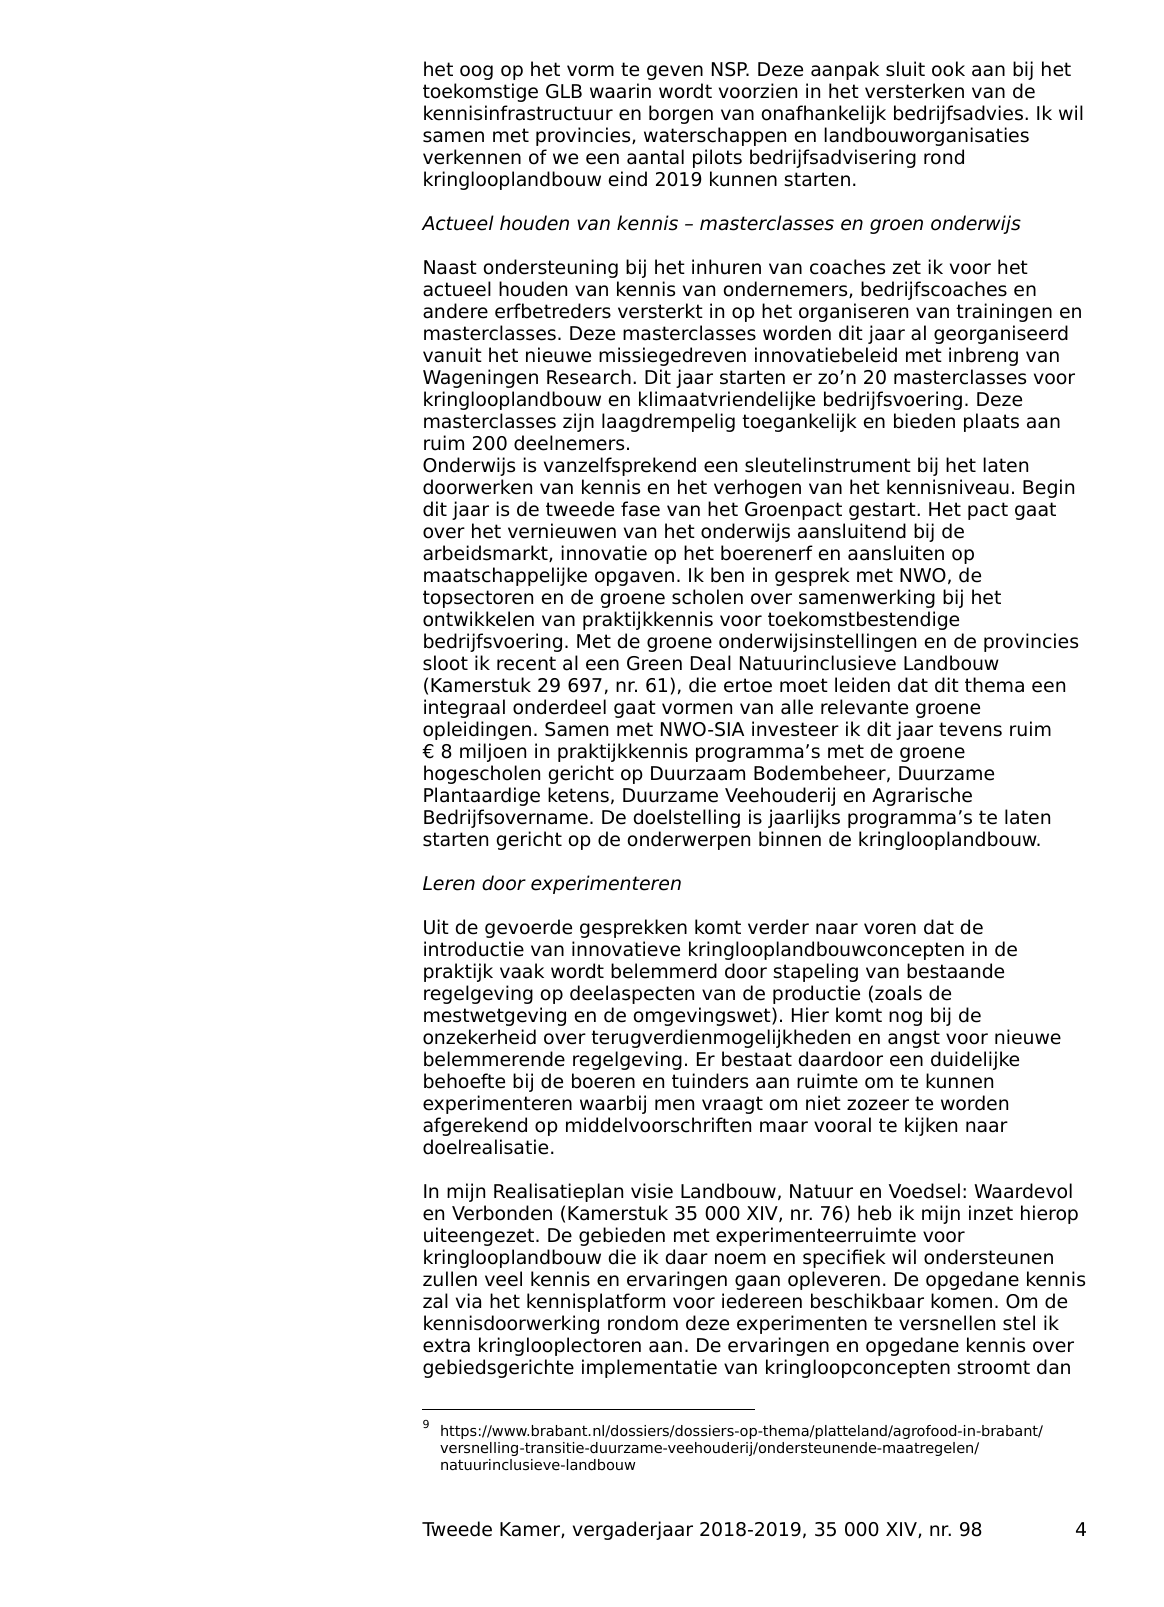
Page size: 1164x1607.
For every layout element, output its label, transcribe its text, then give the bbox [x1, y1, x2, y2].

text https://www.brabant.nl/dossiers/dossiers-op-thema/platteland/agrofood-in-brabant/versnelling-transitie-duurzame-veehouderij/ondersteunende-maatregelen/natuurinclusieve-landbouw [422, 1418, 1087, 1474]
subtitle Actueel houden van kennis – masterclasses en groen onderwijs [422, 213, 1087, 235]
text In mijn Realisatieplan visie Landbouw, Natuur en Voedsel: Waardevol en Verbonden (Kamerstuk 35 000 XIV, nr. 76) heb ik mijn inzet hierop uiteengezet. De gebieden met experimenteerruimte voor kringlooplandbouw die ik daar noem en specifiek wil ondersteunen zullen veel kennis en ervaringen gaan opleveren. De opgedane kennis zal via het kennisplatform voor iedereen beschikbaar komen. Om de kennisdoorwerking rondom deze experimenten te versnellen stel ik extra kringlooplectoren aan. De ervaringen en opgedane kennis over gebiedsgerichte implementatie van kringloopconcepten stroomt dan [422, 1181, 1087, 1379]
text Naast ondersteuning bij het inhuren van coaches zet ik voor het actueel houden van kennis van ondernemers, bedrijfscoaches en andere erfbetreders versterkt in op het organiseren van trainingen en masterclasses. Deze masterclasses worden dit jaar al georganiseerd vanuit het nieuwe missiegedreven innovatiebeleid met inbreng van Wageningen Research. Dit jaar starten er zo’n 20 masterclasses voor kringlooplandbouw en klimaatvriendelijke bedrijfsvoering. Deze masterclasses zijn laagdrempelig toegankelijk en bieden plaats aan ruim 200 deelnemers. [422, 257, 1087, 455]
subtitle Leren door experimenteren [422, 873, 1087, 895]
text Onderwijs is vanzelfsprekend een sleutelinstrument bij het laten doorwerken van kennis en het verhogen van het kennisniveau. Begin dit jaar is de tweede fase van het Groenpact gestart. Het pact gaat over het vernieuwen van het onderwijs aansluitend bij de arbeidsmarkt, innovatie op het boerenerf en aansluiten op maatschappelijke opgaven. Ik ben in gesprek met NWO, de topsectoren en de groene scholen over samenwerking bij het ontwikkelen van praktijkkennis voor toekomstbestendige bedrijfsvoering. Met de groene onderwijsinstellingen en de provincies sloot ik recent al een Green Deal Natuurinclusieve Landbouw (Kamerstuk 29 697, nr. 61), die ertoe moet leiden dat dit thema een integraal onderdeel gaat vormen van alle relevante groene opleidingen. Samen met NWO-SIA investeer ik dit jaar tevens ruim € 8 miljoen in praktijkkennis programma’s met de groene hogescholen gericht op Duurzaam Bodembeheer, Duurzame Plantaardige ketens, Duurzame Veehouderij en Agrarische Bedrijfsovername. De doelstelling is jaarlijks programma’s te laten starten gericht op de onderwerpen binnen de kringlooplandbouw. [422, 455, 1087, 851]
text Uit de gevoerde gesprekken komt verder naar voren dat de introductie van innovatieve kringlooplandbouwconcepten in de praktijk vaak wordt belemmerd door stapeling van bestaande regelgeving op deelaspecten van de productie (zoals de mestwetgeving en de omgevingswet). Hier komt nog bij de onzekerheid over terugverdienmogelijkheden en angst voor nieuwe belemmerende regelgeving. Er bestaat daardoor een duidelijke behoefte bij de boeren en tuinders aan ruimte om te kunnen experimenteren waarbij men vraagt om niet zozeer te worden afgerekend op middelvoorschriften maar vooral te kijken naar doelrealisatie. [422, 917, 1087, 1159]
text het oog op het vorm te geven NSP. Deze aanpak sluit ook aan bij het toekomstige GLB waarin wordt voorzien in het versterken van de kennisinfrastructuur en borgen van onafhankelijk bedrijfsadvies. Ik wil samen met provincies, waterschappen en landbouworganisaties verkennen of we een aantal pilots bedrijfsadvisering rond kringlooplandbouw eind 2019 kunnen starten. [422, 59, 1087, 191]
